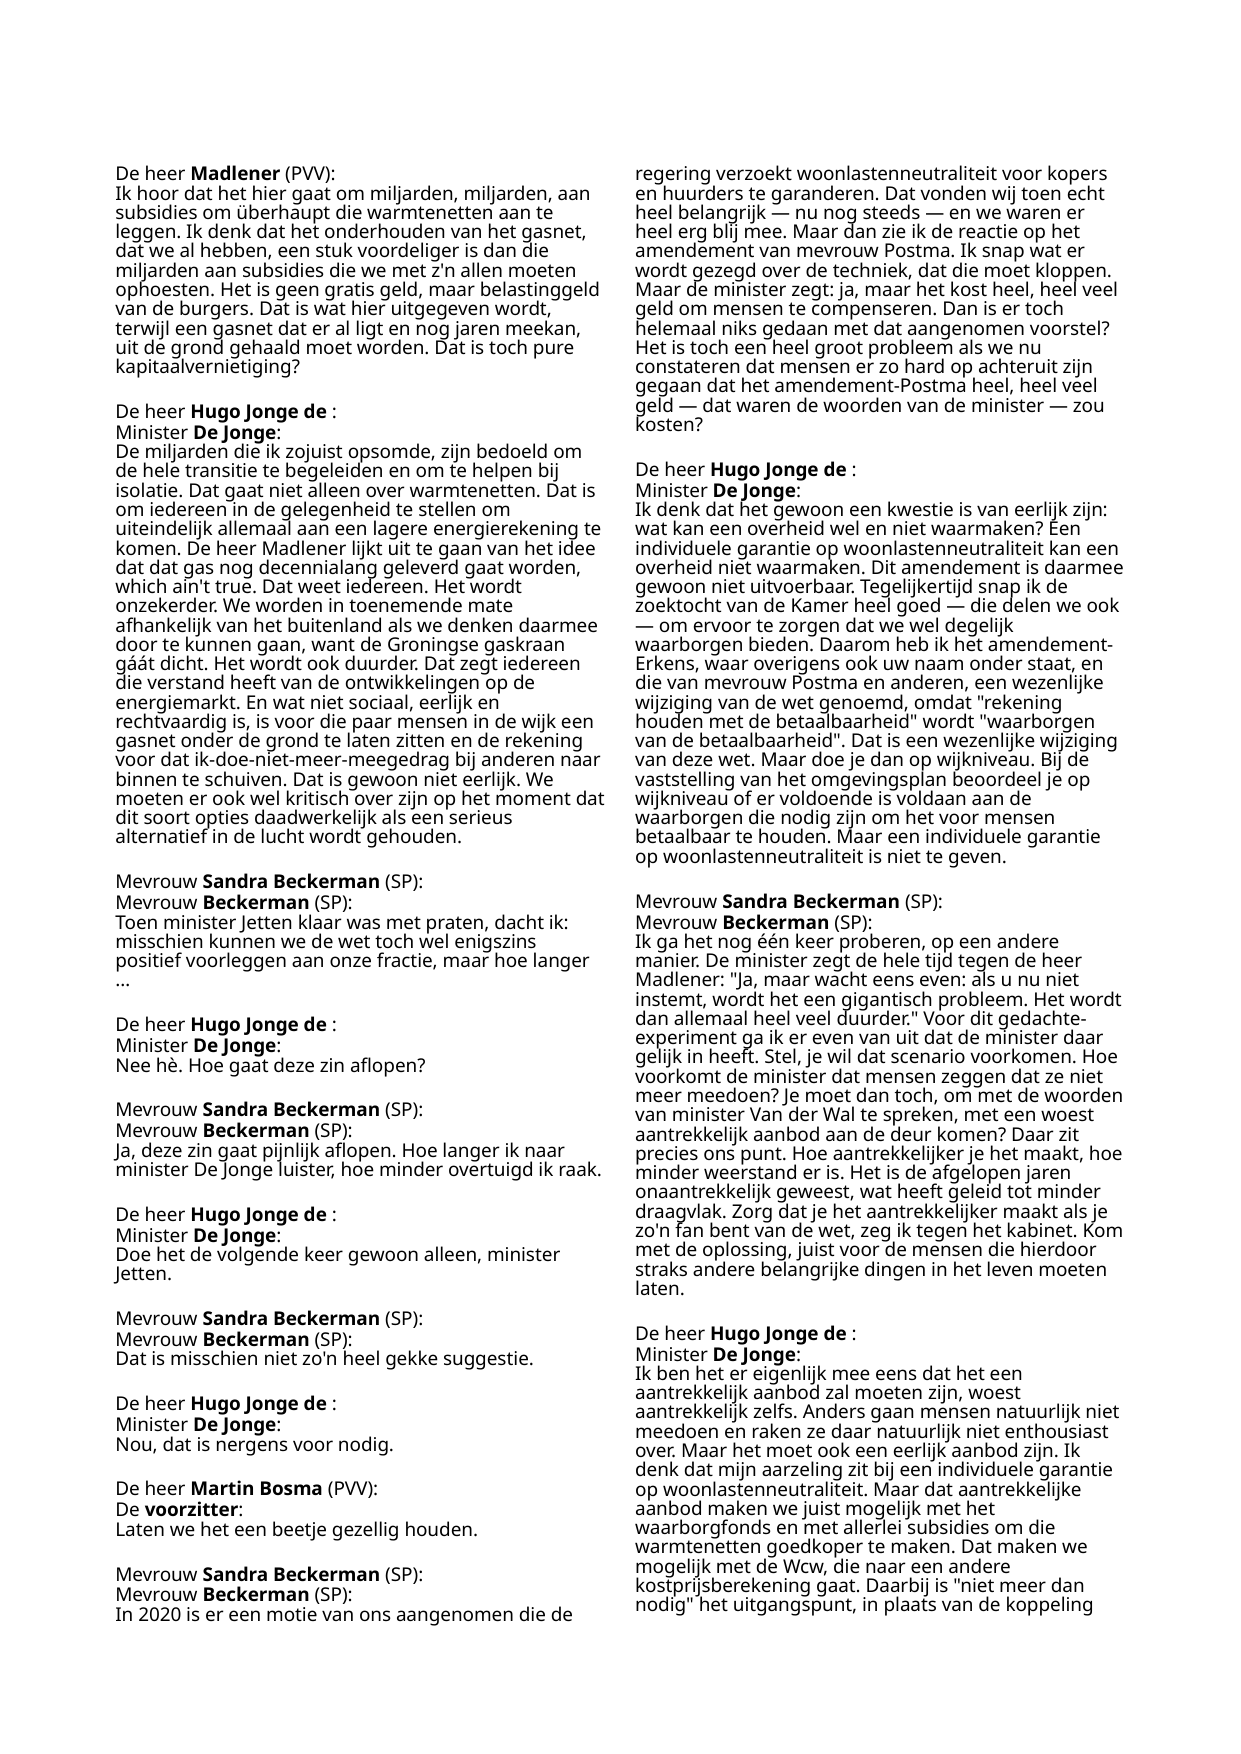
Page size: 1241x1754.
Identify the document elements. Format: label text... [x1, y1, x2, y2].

text Ik ben het er eigenlijk mee eens dat het een aantrekkelijk aanbod zal moeten zijn, woest aantrekkelijk zelfs. Anders gaan mensen natuurlijk niet meedoen en raken ze daar natuurlijk niet enthousiast over. Maar het moet ook een eerlijk aanbod zijn. Ik denk dat mijn aarzeling zit bij een individuele garantie op woonlastenneutraliteit. Maar dat aantrekkelijke aanbod maken we juist mogelijk met het waarborgfonds en met allerlei subsidies om die warmtenetten goedkoper te maken. Dat maken we mogelijk met de Wcw, die naar een andere kostprijsberekening gaat. Daarbij is "niet meer dan nodig" het uitgangspunt, in plaats van de koppeling [635, 1365, 1125, 1615]
text De heer Hugo Jonge de : [115, 1201, 605, 1227]
text In 2020 is er een motie van ons aangenomen die de [115, 1606, 605, 1625]
text Mevrouw Beckerman (SP): [115, 1586, 605, 1606]
text Mevrouw Sandra Beckerman (SP): [115, 1097, 605, 1122]
text Mevrouw Beckerman (SP): [635, 914, 1125, 933]
text De heer Hugo Jonge de : [115, 1391, 605, 1416]
text Ik denk dat het gewoon een kwestie is van eerlijk zijn: wat kan een overheid wel en niet waarmaken? Een individuele garantie op woonlastenneutraliteit kan een overheid niet waarmaken. Dit amendement is daarmee gewoon niet uitvoerbaar. Tegelijkertijd snap ik de zoektocht van de Kamer heel goed — die delen we ook — om ervoor te zorgen dat we wel degelijk waarborgen bieden. Daarom heb ik het amendement-Erkens, waar overigens ook uw naam onder staat, en die van mevrouw Postma en anderen, een wezenlijke wijziging van de wet genoemd, omdat "rekening houden met de betaalbaarheid" wordt "waarborgen van de betaalbaarheid". Dat is een wezenlijke wijziging van deze wet. Maar doe je dan op wijkniveau. Bij de vaststelling van het omgevingsplan beoordeel je op wijkniveau of er voldoende is voldaan aan de waarborgen die nodig zijn om het voor mensen betaalbaar te houden. Maar een individuele garantie op woonlastenneutraliteit is niet te geven. [635, 501, 1125, 867]
text De heer Hugo Jonge de : [635, 456, 1125, 482]
text Minister De Jonge: [635, 482, 1125, 501]
text Mevrouw Beckerman (SP): [115, 1122, 605, 1142]
text Minister De Jonge: [115, 1227, 605, 1246]
text Minister De Jonge: [115, 424, 605, 443]
text Doe het de volgende keer gewoon alleen, minister Jetten. [115, 1246, 605, 1284]
text De heer Hugo Jonge de : [115, 398, 605, 424]
text Dat is misschien niet zo'n heel gekke suggestie. [115, 1350, 605, 1370]
text Minister De Jonge: [635, 1346, 1125, 1365]
text De heer Hugo Jonge de : [115, 1012, 605, 1037]
text De heer Hugo Jonge de : [635, 1320, 1125, 1346]
text Nou, dat is nergens voor nodig. [115, 1436, 605, 1455]
text De miljarden die ik zojuist opsomde, zijn bedoeld om de hele transitie te begeleiden en om te helpen bij isolatie. Dat gaat niet alleen over warmtenetten. Dat is om iedereen in de gelegenheid te stellen om uiteindelijk allemaal aan een lagere energierekening te komen. De heer Madlener lijkt uit te gaan van het idee dat dat gas nog decennialang geleverd gaat worden, which ain't true. Dat weet iedereen. Het wordt onzekerder. We worden in toenemende mate afhankelijk van het buitenland als we denken daarmee door te kunnen gaan, want de Groningse gaskraan gáát dicht. Het wordt ook duurder. Dat zegt iedereen die verstand heeft van de ontwikkelingen op de energiemarkt. En wat niet sociaal, eerlijk en rechtvaardig is, is voor die paar mensen in de wijk een gasnet onder de grond te laten zitten en de rekening voor dat ik-doe-niet-meer-meegedrag bij anderen naar binnen te schuiven. Dat is gewoon niet eerlijk. We moeten er ook wel kritisch over zijn op het moment dat dit soort opties daadwerkelijk als een serieus alternatief in de lucht wordt gehouden. [115, 443, 605, 848]
text Ik hoor dat het hier gaat om miljarden, miljarden, aan subsidies om überhaupt die warmtenetten aan te leggen. Ik denk dat het onderhouden van het gasnet, dat we al hebben, een stuk voordeliger is dan die miljarden aan subsidies die we met z'n allen moeten ophoesten. Het is geen gratis geld, maar belastinggeld van de burgers. Dat is wat hier uitgegeven wordt, terwijl een gasnet dat er al ligt en nog jaren meekan, uit de grond gehaald moet worden. Dat is toch pure kapitaalvernietiging? [115, 184, 605, 377]
text Ik ga het nog één keer proberen, op een andere manier. De minister zegt de hele tijd tegen de heer Madlener: "Ja, maar wacht eens even: als u nu niet instemt, wordt het een gigantisch probleem. Het wordt dan allemaal heel veel duurder." Voor dit gedachte-experiment ga ik er even van uit dat de minister daar gelijk in heeft. Stel, je wil dat scenario voorkomen. Hoe voorkomt de minister dat mensen zeggen dat ze niet meer meedoen? Je moet dan toch, om met de woorden van minister Van der Wal te spreken, met een woest aantrekkelijk aanbod aan de deur komen? Daar zit precies ons punt. Hoe aantrekkelijker je het maakt, hoe minder weerstand er is. Het is de afgelopen jaren onaantrekkelijk geweest, wat heeft geleid tot minder draagvlak. Zorg dat je het aantrekkelijker maakt als je zo'n fan bent van de wet, zeg ik tegen het kabinet. Kom met de oplossing, juist voor de mensen die hierdoor straks andere belangrijke dingen in het leven moeten laten. [635, 933, 1125, 1299]
text De heer Madlener (PVV): [115, 165, 605, 184]
text Mevrouw Sandra Beckerman (SP): [115, 869, 605, 894]
text Minister De Jonge: [115, 1037, 605, 1057]
text Laten we het een beetje gezellig houden. [115, 1521, 605, 1540]
text Mevrouw Beckerman (SP): [115, 894, 605, 914]
text Toen minister Jetten klaar was met praten, dacht ik: misschien kunnen we de wet toch wel enigszins positief voorleggen aan onze fractie, maar hoe langer … [115, 914, 605, 991]
text De voorzitter: [115, 1501, 605, 1521]
text Mevrouw Beckerman (SP): [115, 1331, 605, 1350]
text Nee hè. Hoe gaat deze zin aflopen? [115, 1057, 605, 1076]
text Mevrouw Sandra Beckerman (SP): [115, 1305, 605, 1331]
text Mevrouw Sandra Beckerman (SP): [635, 888, 1125, 914]
text Ja, deze zin gaat pijnlijk aflopen. Hoe langer ik naar minister De Jonge luister, hoe minder overtuigd ik raak. [115, 1142, 605, 1180]
text regering verzoekt woonlastenneutraliteit voor kopers en huurders te garanderen. Dat vonden wij toen echt heel belangrijk — nu nog steeds — en we waren er heel erg blij mee. Maar dan zie ik de reactie op het amendement van mevrouw Postma. Ik snap wat er wordt gezegd over de techniek, dat die moet kloppen. Maar de minister zegt: ja, maar het kost heel, heel veel geld om mensen te compenseren. Dan is er toch helemaal niks gedaan met dat aangenomen voorstel? Het is toch een heel groot probleem als we nu constateren dat mensen er zo hard op achteruit zijn gegaan dat het amendement-Postma heel, heel veel geld — dat waren de woorden van de minister — zou kosten? [635, 165, 1125, 435]
text De heer Martin Bosma (PVV): [115, 1476, 605, 1501]
text Minister De Jonge: [115, 1416, 605, 1436]
text Mevrouw Sandra Beckerman (SP): [115, 1561, 605, 1586]
